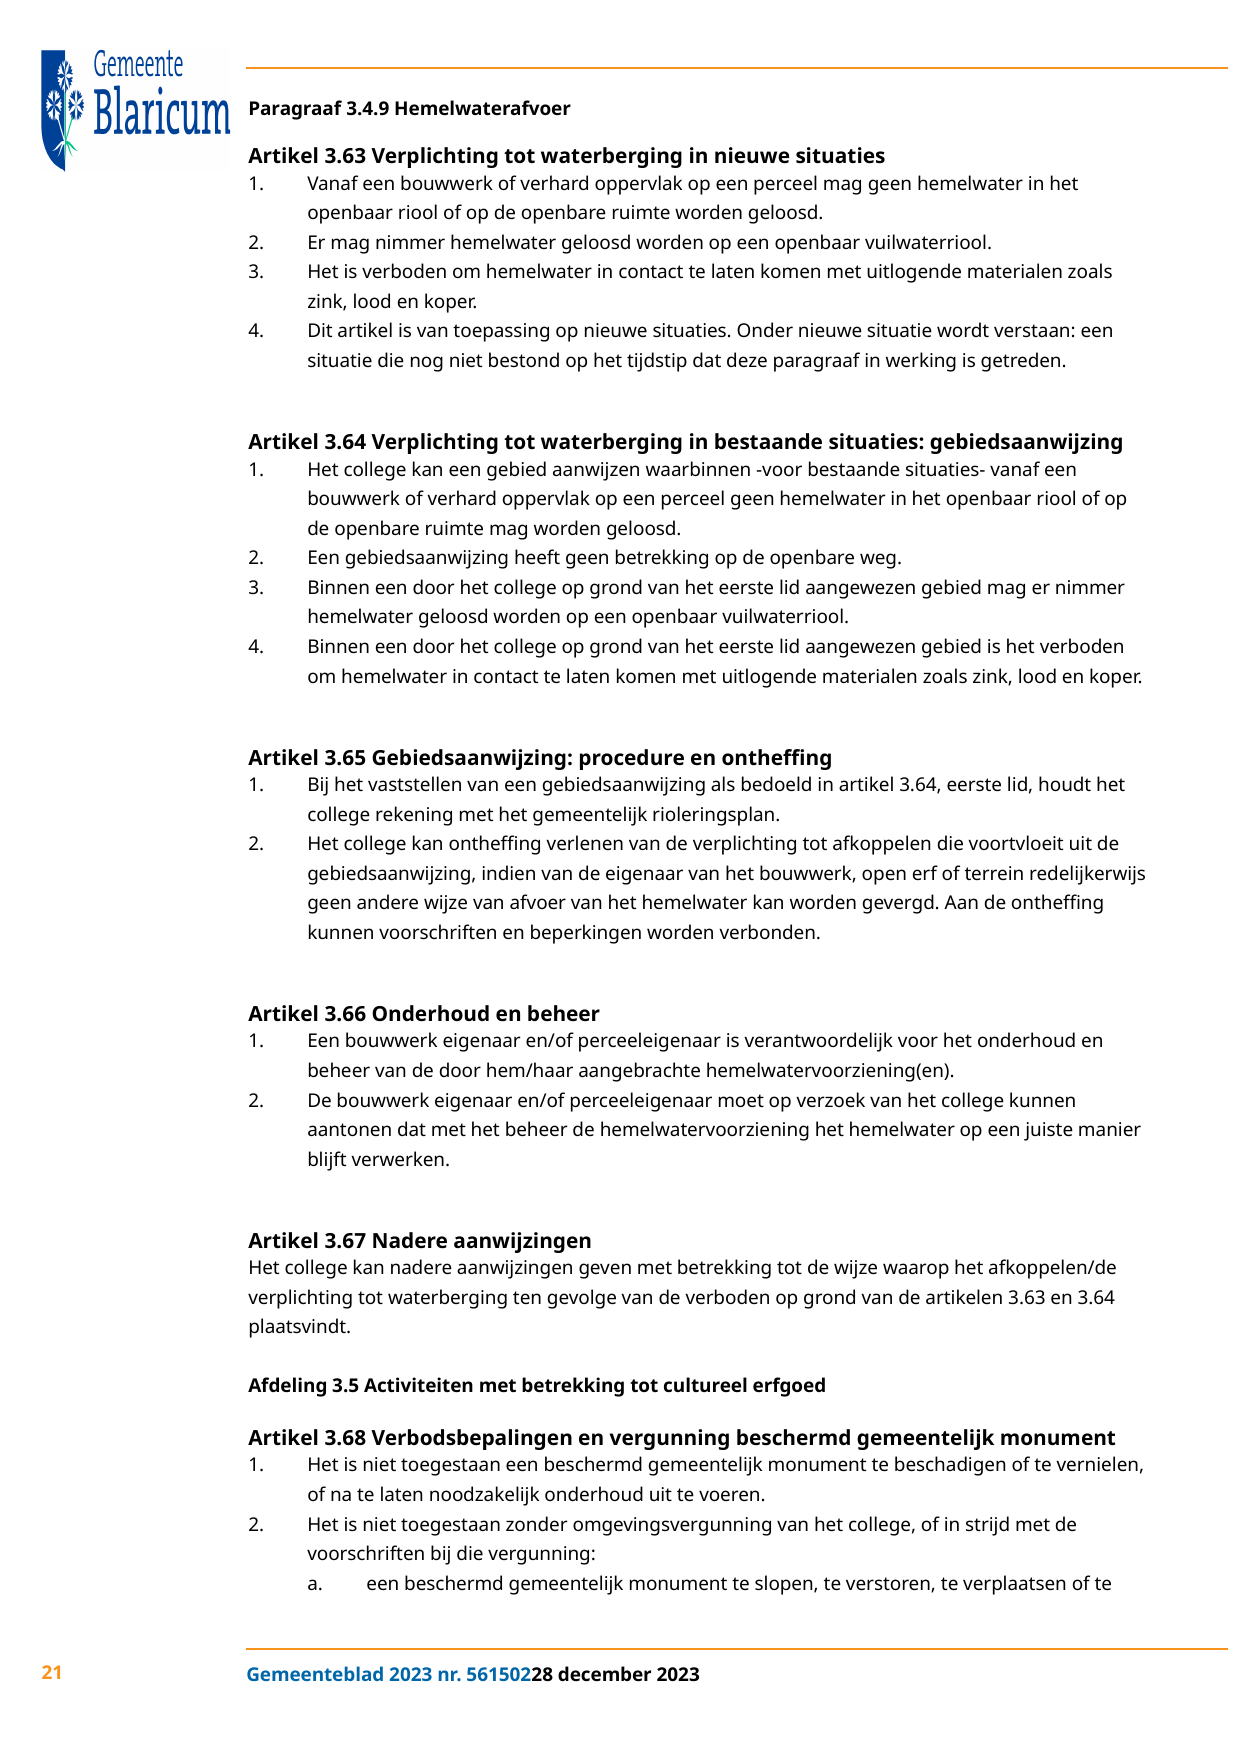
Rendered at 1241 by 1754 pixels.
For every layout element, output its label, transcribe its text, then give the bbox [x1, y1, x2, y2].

list Binnen een door het college op grond van het eerste lid aangewezen gebied is het verboden om hemelwater in contact te laten komen met uitlogende materialen zoals zink, lood en koper. [248, 633, 1152, 688]
list Er mag nimmer hemelwater geloosd worden op een openbaar vuilwaterriool. [248, 229, 1152, 255]
text Paragraaf 3.4.9 Hemelwaterafvoer [248, 95, 1152, 121]
list Het college kan ontheffing verlenen van de verplichting tot afkoppelen die voortvloeit uit de gebiedsaanwijzing, indien van de eigenaar van het bouwwerk, open erf of terrein redelijkerwijs geen andere wijze van afvoer van het hemelwater kan worden gevergd. Aan de ontheffing kunnen voorschriften en beperkingen worden verbonden. [248, 830, 1152, 945]
list Bij het vaststellen van een gebiedsaanwijzing als bedoeld in artikel 3.64, eerste lid, houdt het college rekening met het gemeentelijk rioleringsplan. [248, 771, 1152, 827]
text Artikel 3.67 Nadere aanwijzingen [248, 1226, 1152, 1254]
picture [41, 47, 231, 172]
text Het college kan nadere aanwijzingen geven met betrekking tot de wijze waarop het afkoppelen/de verplichting tot waterberging ten gevolge van de verboden op grond van de artikelen 3.63 en 3.64 plaatsvindt. [248, 1254, 1152, 1339]
text Artikel 3.64 Verplichting tot waterberging in bestaande situaties: gebiedsaanwijzing [248, 427, 1152, 456]
list Het college kan een gebied aanwijzen waarbinnen -voor bestaande situaties- vanaf een bouwwerk of verhard oppervlak op een perceel geen hemelwater in het openbaar riool of op de openbare ruimte mag worden geloosd. [248, 456, 1152, 541]
list Een bouwwerk eigenaar en/of perceeleigenaar is verantwoordelijk voor het onderhoud en beheer van de door hem/haar aangebrachte hemelwatervoorziening(en). [248, 1028, 1152, 1083]
list een beschermd gemeentelijk monument te slopen, te verstoren, te verplaatsen of te [307, 1570, 1152, 1596]
list Een gebiedsaanwijzing heeft geen betrekking op de openbare weg. [248, 544, 1152, 570]
text Artikel 3.68 Verbodsbepalingen en vergunning beschermd gemeentelijk monument [248, 1423, 1152, 1452]
list Het is niet toegestaan zonder omgevingsvergunning van het college, of in strijd met de voorschriften bij die vergunning: [248, 1511, 1152, 1566]
text Artikel 3.66 Onderhoud en beheer [248, 999, 1152, 1028]
list Dit artikel is van toepassing op nieuwe situaties. Onder nieuwe situatie wordt verstaan: een situatie die nog niet bestond op het tijdstip dat deze paragraaf in werking is getreden. [248, 318, 1152, 373]
list Vanaf een bouwwerk of verhard oppervlak op een perceel mag geen hemelwater in het openbaar riool of op de openbare ruimte worden geloosd. [248, 170, 1152, 225]
list Binnen een door het college op grond van het eerste lid aangewezen gebied mag er nimmer hemelwater geloosd worden op een openbaar vuilwaterriool. [248, 574, 1152, 629]
list De bouwwerk eigenaar en/of perceeleigenaar moet op verzoek van het college kunnen aantonen dat met het beheer de hemelwatervoorziening het hemelwater op een juiste manier blijft verwerken. [248, 1087, 1152, 1172]
text Afdeling 3.5 Activiteiten met betrekking tot cultureel erfgoed [248, 1373, 1152, 1398]
text Artikel 3.65 Gebiedsaanwijzing: procedure en ontheffing [248, 743, 1152, 771]
list Het is niet toegestaan een beschermd gemeentelijk monument te beschadigen of te vernielen, of na te laten noodzakelijk onderhoud uit te voeren. [248, 1452, 1152, 1507]
text Artikel 3.63 Verplichting tot waterberging in nieuwe situaties [248, 141, 1152, 170]
list Het is verboden om hemelwater in contact te laten komen met uitlogende materialen zoals zink, lood en koper. [248, 258, 1152, 314]
